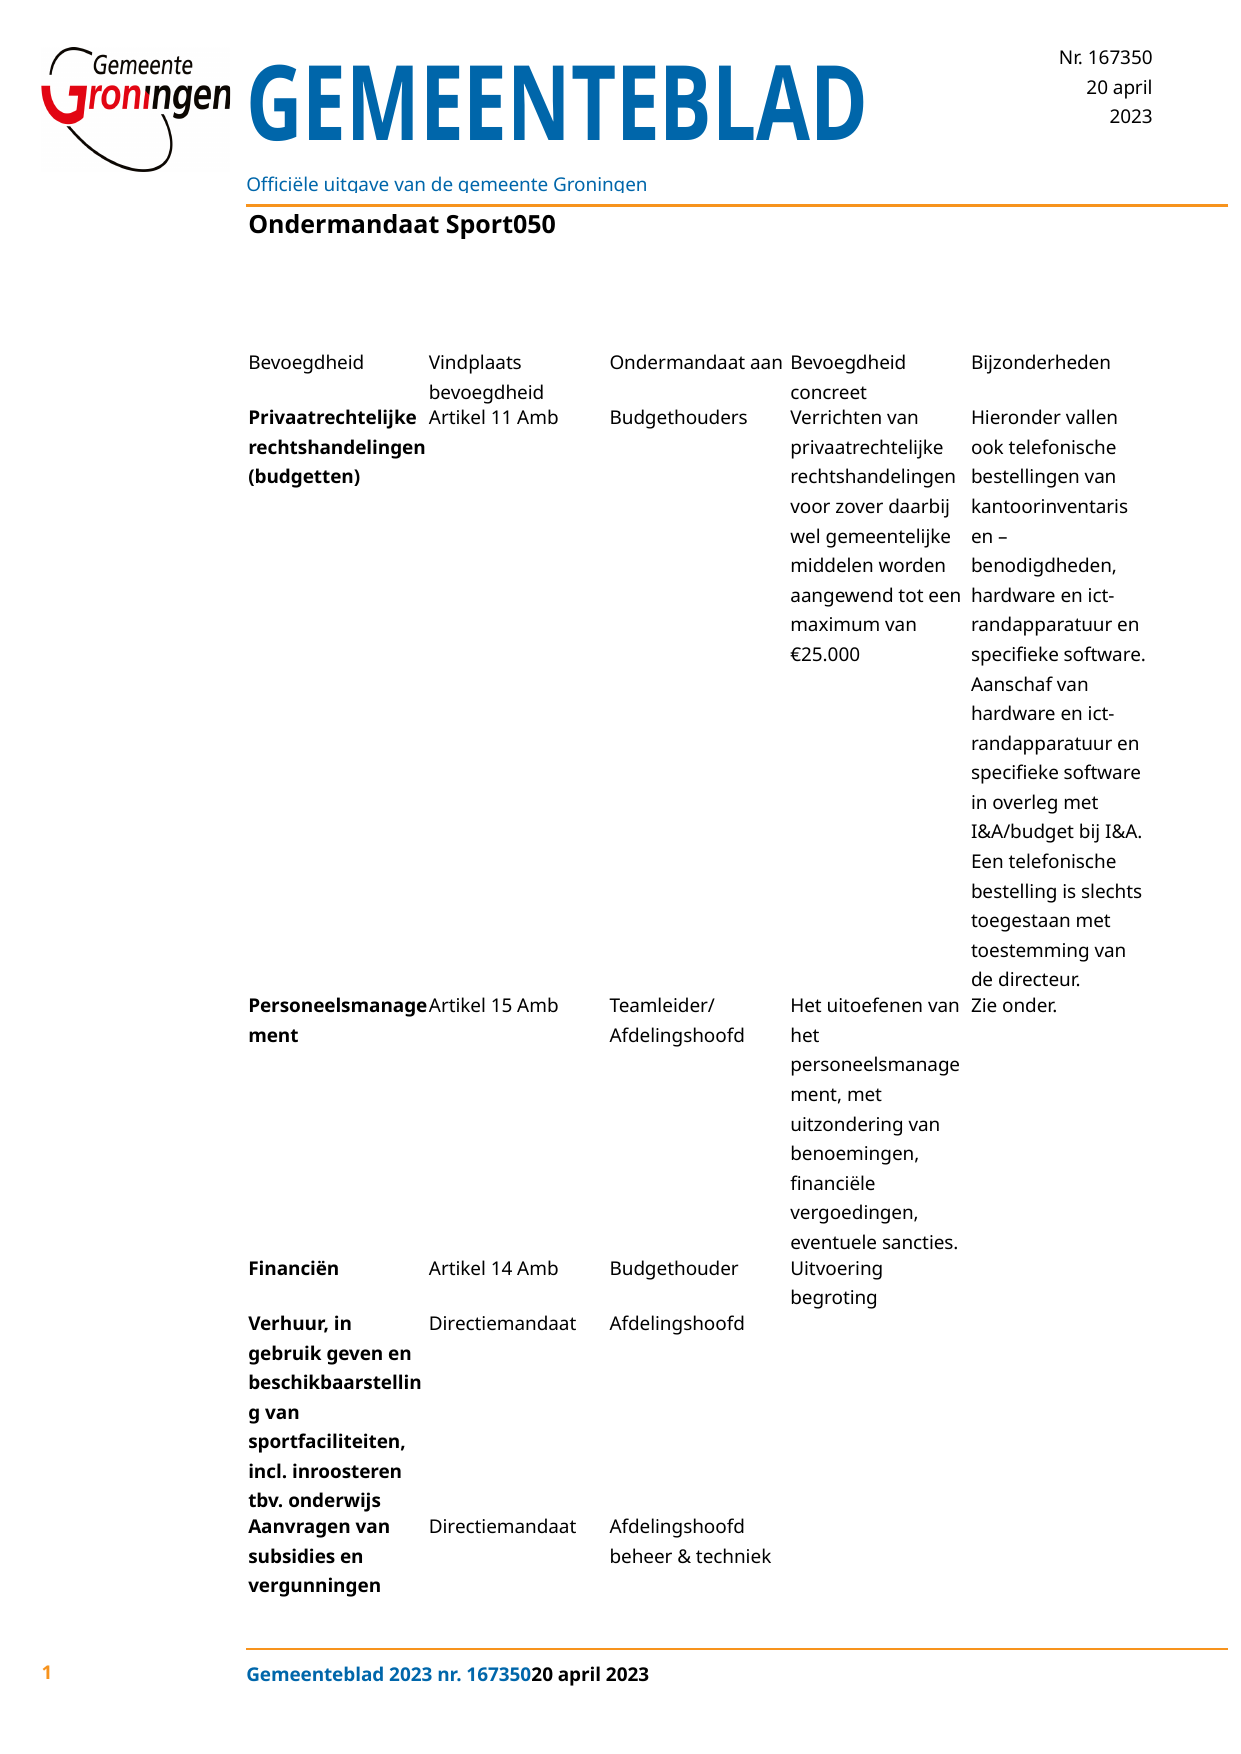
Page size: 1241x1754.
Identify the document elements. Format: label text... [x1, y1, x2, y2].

table_cell Hieronder vallen ook telefonische bestellingen van kantoorinventaris en – benodigdheden, hardware en ict-randapparatuur en specifieke software. Aanschaf van hardware en ict-randapparatuur en specifieke software in overleg met I&A/budget bij I&A. Een telefonische bestelling is slechts toegestaan met toestemming van de directeur. [971, 405, 1152, 992]
table_cell Privaatrechtelijke rechtshandelingen (budgetten) [248, 405, 429, 992]
table_cell Budgethouders [609, 405, 790, 992]
table_cell [971, 1310, 1152, 1513]
table_header Bijzonderheden [971, 349, 1152, 404]
table_cell [790, 1310, 971, 1513]
text Ondermandaat Sport050 [248, 207, 1152, 241]
table_cell Het uitoefenen van het personeelsmanagement, met uitzondering van benoemingen, financiële vergoedingen, eventuele sancties. [790, 993, 971, 1255]
table_header Vindplaats bevoegdheid [429, 349, 609, 404]
table_cell Teamleider/ Afdelingshoofd [609, 993, 790, 1255]
table_cell Aanvragen van subsidies en vergunningen [248, 1513, 429, 1598]
picture [41, 47, 231, 172]
table_cell [790, 1513, 971, 1598]
table_header Bevoegdheid concreet [790, 349, 971, 404]
table_cell Financiën [248, 1255, 429, 1310]
table_cell Directiemandaat [429, 1310, 609, 1513]
table_cell Afdelingshoofd beheer & techniek [609, 1513, 790, 1598]
table_cell [971, 1255, 1152, 1310]
table_cell Artikel 14 Amb [429, 1255, 609, 1310]
table_cell Uitvoering begroting [790, 1255, 971, 1310]
table_cell Budgethouder [609, 1255, 790, 1310]
table_cell Directiemandaat [429, 1513, 609, 1598]
table_cell Verhuur, in gebruik geven en beschikbaarstelling van sportfaciliteiten, incl. inroosteren tbv. onderwijs [248, 1310, 429, 1513]
table_header Ondermandaat aan [609, 349, 790, 404]
table_cell Artikel 15 Amb [429, 993, 609, 1255]
table_cell Verrichten van privaatrechtelijke rechtshandelingen voor zover daarbij wel gemeentelijke middelen worden aangewend tot een maximum van €25.000 [790, 405, 971, 992]
table_cell [971, 1513, 1152, 1598]
table_header Bevoegdheid [248, 349, 429, 404]
table_cell Zie onder. [971, 993, 1152, 1255]
table_cell Personeelsmanagement [248, 993, 429, 1255]
table_cell Afdelingshoofd [609, 1310, 790, 1513]
table_cell Artikel 11 Amb [429, 405, 609, 992]
